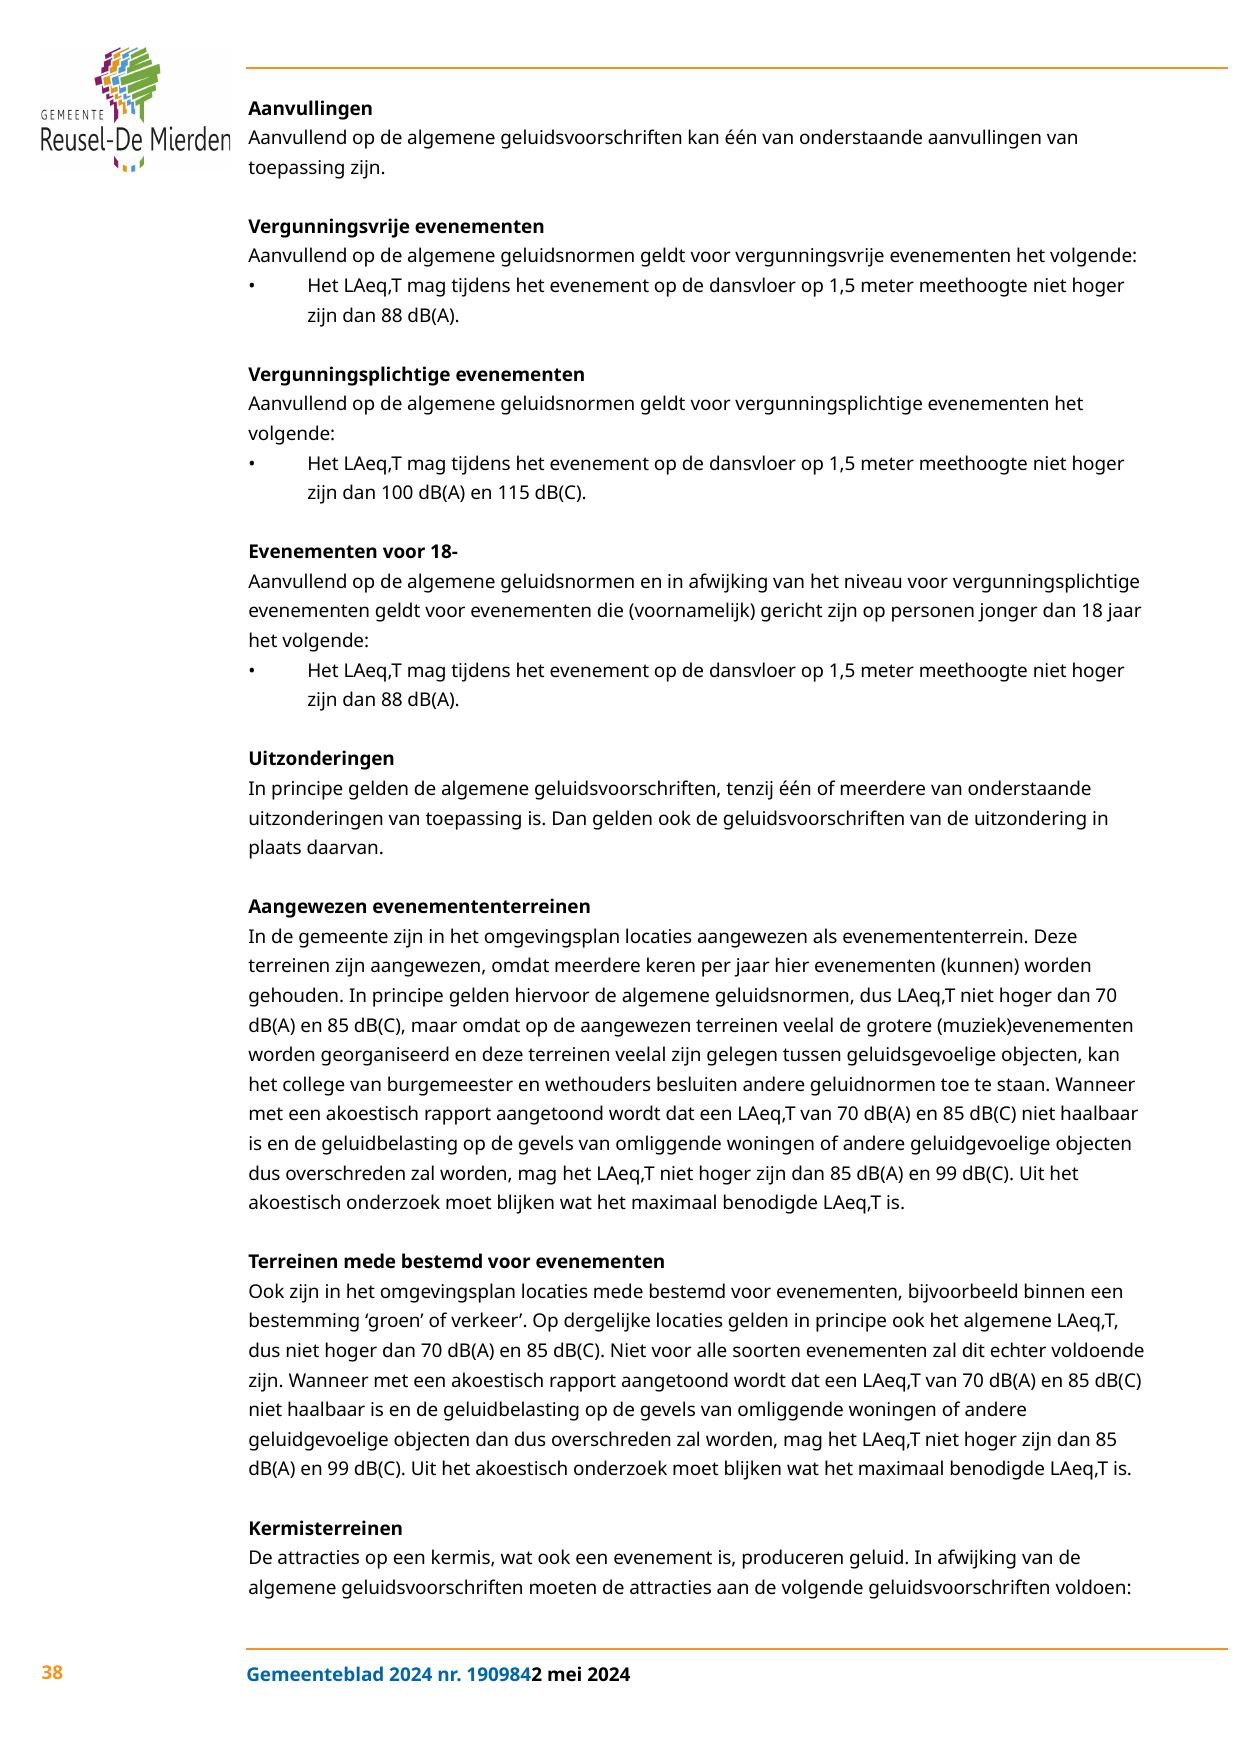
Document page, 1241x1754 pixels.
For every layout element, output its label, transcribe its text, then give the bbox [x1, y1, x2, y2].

text Terreinen mede bestemd voor evenementen [248, 1248, 1152, 1274]
text Kermisterreinen [248, 1515, 1152, 1541]
text Aangewezen evenemententerreinen [248, 893, 1152, 919]
list Het LAeq,T mag tijdens het evenement op de dansvloer op 1,5 meter meethoogte niet hoger zijn dan 88 dB(A). [248, 657, 1152, 712]
text Vergunningsvrije evenementen [248, 213, 1152, 239]
text De attracties op een kermis, wat ook een evenement is, produceren geluid. In afwijking van de algemene geluidsvoorschriften moeten de attracties aan de volgende geluidsvoorschriften voldoen: [248, 1544, 1152, 1600]
text Vergunningsplichtige evenementen [248, 361, 1152, 387]
list Het LAeq,T mag tijdens het evenement op de dansvloer op 1,5 meter meethoogte niet hoger zijn dan 100 dB(A) en 115 dB(C). [248, 450, 1152, 505]
text Ook zijn in het omgevingsplan locaties mede bestemd voor evenementen, bijvoorbeeld binnen een bestemming ‘groen’ of verkeer’. Op dergelijke locaties gelden in principe ook het algemene LAeq,T, dus niet hoger dan 70 dB(A) en 85 dB(C). Niet voor alle soorten evenementen zal dit echter voldoende zijn. Wanneer met een akoestisch rapport aangetoond wordt dat een LAeq,T van 70 dB(A) en 85 dB(C) niet haalbaar is en de geluidbelasting op de gevels van omliggende woningen of andere geluidgevoelige objecten dan dus overschreden zal worden, mag het LAeq,T niet hoger zijn dan 85 dB(A) en 99 dB(C). Uit het akoestisch onderzoek moet blijken wat het maximaal benodigde LAeq,T is. [248, 1278, 1152, 1481]
list Het LAeq,T mag tijdens het evenement op de dansvloer op 1,5 meter meethoogte niet hoger zijn dan 88 dB(A). [248, 272, 1152, 328]
text Evenementen voor 18- [248, 538, 1152, 564]
picture [41, 47, 231, 172]
text Aanvullend op de algemene geluidsnormen geldt voor vergunningsplichtige evenementen het volgende: [248, 391, 1152, 446]
text Aanvullingen [248, 95, 1152, 121]
text Uitzonderingen [248, 746, 1152, 771]
text Aanvullend op de algemene geluidsnormen en in afwijking van het niveau voor vergunningsplichtige evenementen geldt voor evenementen die (voornamelijk) gericht zijn op personen jonger dan 18 jaar het volgende: [248, 568, 1152, 653]
text In de gemeente zijn in het omgevingsplan locaties aangewezen als evenemententerrein. Deze terreinen zijn aangewezen, omdat meerdere keren per jaar hier evenementen (kunnen) worden gehouden. In principe gelden hiervoor de algemene geluidsnormen, dus LAeq,T niet hoger dan 70 dB(A) en 85 dB(C), maar omdat op de aangewezen terreinen veelal de grotere (muziek)evenementen worden georganiseerd en deze terreinen veelal zijn gelegen tussen geluidsgevoelige objecten, kan het college van burgemeester en wethouders besluiten andere geluidnormen toe te staan. Wanneer met een akoestisch rapport aangetoond wordt dat een LAeq,T van 70 dB(A) en 85 dB(C) niet haalbaar is en de geluidbelasting op de gevels van omliggende woningen of andere geluidgevoelige objecten dus overschreden zal worden, mag het LAeq,T niet hoger zijn dan 85 dB(A) en 99 dB(C). Uit het akoestisch onderzoek moet blijken wat het maximaal benodigde LAeq,T is. [248, 923, 1152, 1215]
text In principe gelden de algemene geluidsvoorschriften, tenzij één of meerdere van onderstaande uitzonderingen van toepassing is. Dan gelden ook de geluidsvoorschriften van de uitzondering in plaats daarvan. [248, 775, 1152, 860]
text Aanvullend op de algemene geluidsvoorschriften kan één van onderstaande aanvullingen van toepassing zijn. [248, 124, 1152, 180]
text Aanvullend op de algemene geluidsnormen geldt voor vergunningsvrije evenementen het volgende: [248, 243, 1152, 268]
